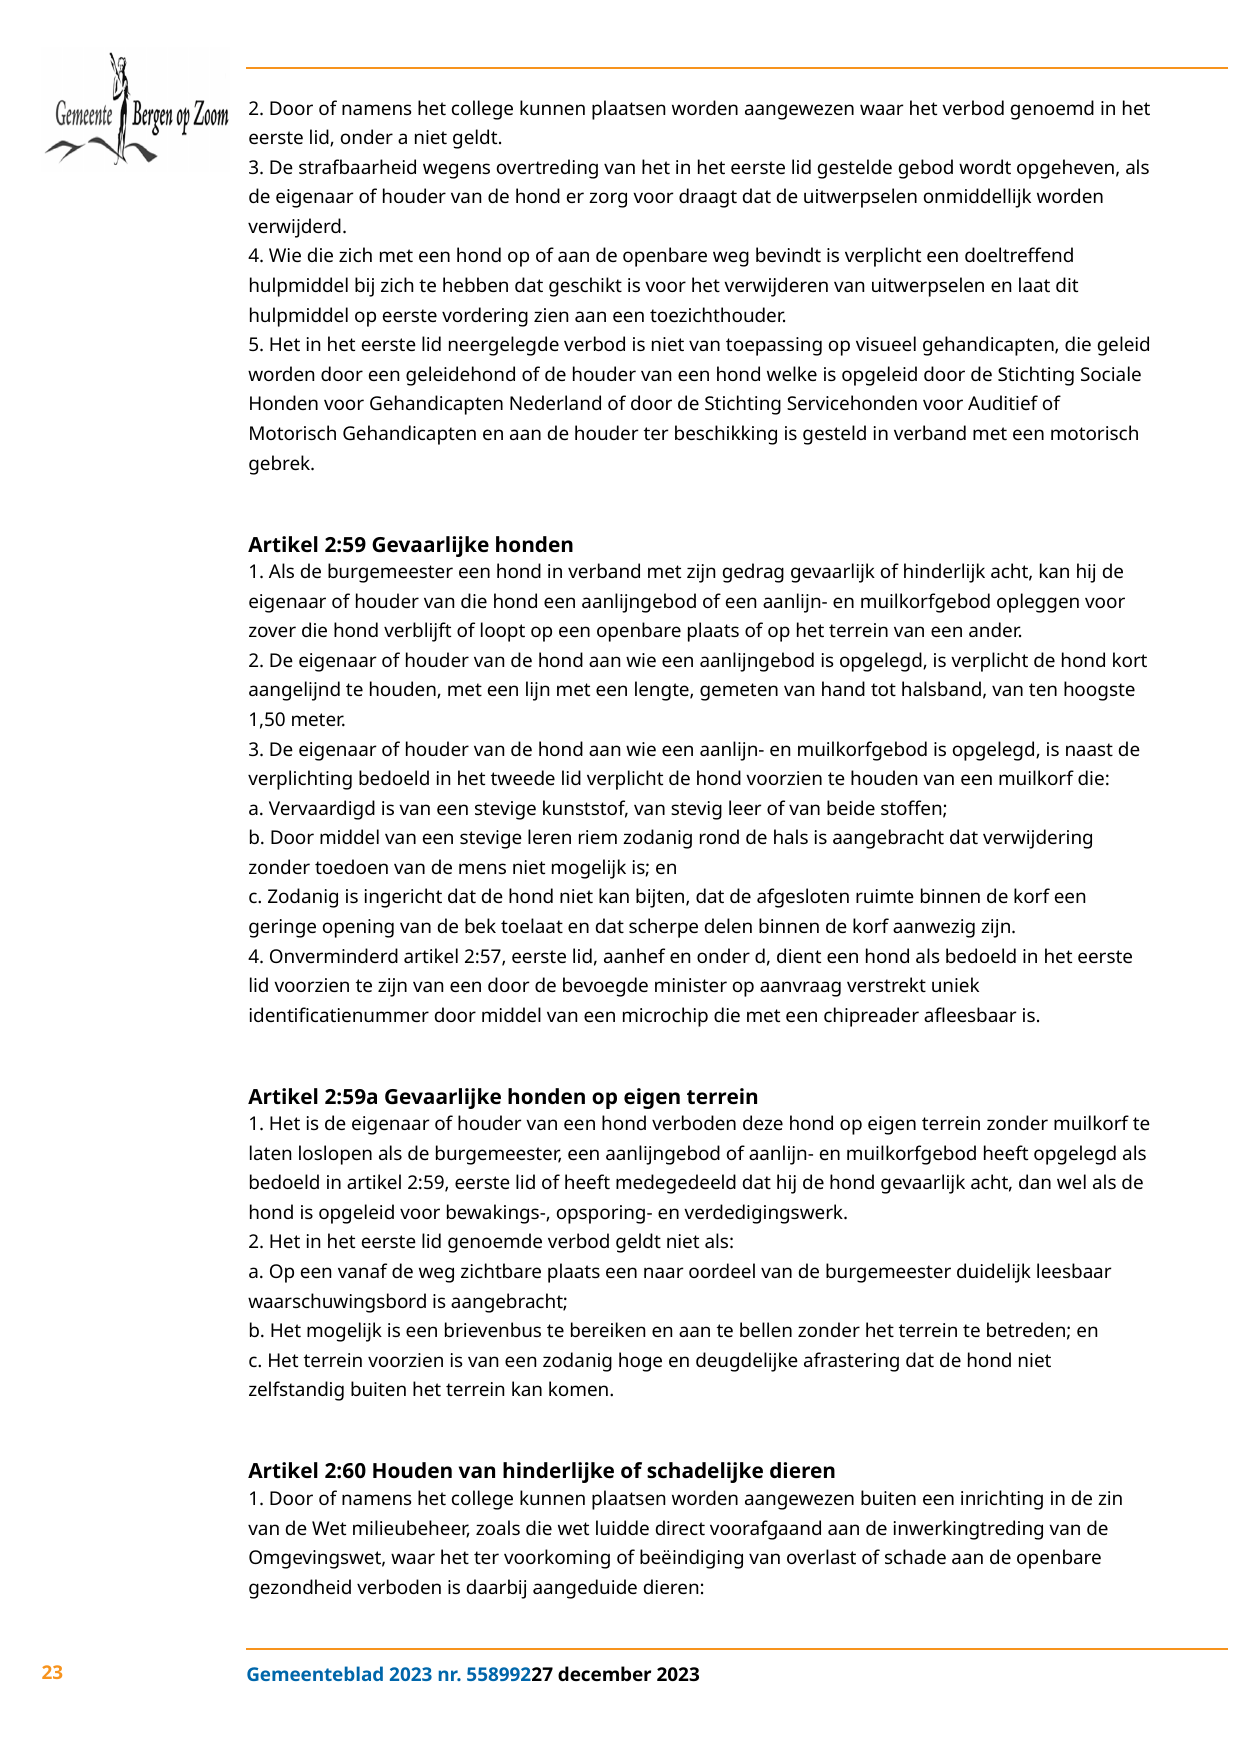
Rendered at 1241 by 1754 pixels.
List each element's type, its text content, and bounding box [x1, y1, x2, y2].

text 5. Het in het eerste lid neergelegde verbod is niet van toepassing op visueel gehandicapten, die geleid worden door een geleidehond of de houder van een hond welke is opgeleid door de Stichting Sociale Honden voor Gehandicapten Nederland of door de Stichting Servicehonden voor Auditief of Motorisch Gehandicapten en aan de houder ter beschikking is gesteld in verband met een motorisch gebrek. [248, 331, 1152, 476]
text 1. Door of namens het college kunnen plaatsen worden aangewezen buiten een inrichting in de zin van de Wet milieubeheer, zoals die wet luidde direct voorafgaand aan de inwerkingtreding van de Omgevingswet, waar het ter voorkoming of beëindiging van overlast of schade aan de openbare gezondheid verboden is daarbij aangeduide dieren: [248, 1485, 1152, 1599]
text b. Het mogelijk is een brievenbus te bereiken en aan te bellen zonder het terrein te betreden; en [248, 1317, 1152, 1343]
text 4. Wie die zich met een hond op of aan de openbare weg bevindt is verplicht een doeltreffend hulpmiddel bij zich te hebben dat geschikt is voor het verwijderen van uitwerpselen en laat dit hulpmiddel op eerste vordering zien aan een toezichthouder. [248, 243, 1152, 328]
text 1. Het is de eigenaar of houder van een hond verboden deze hond op eigen terrein zonder muilkorf te laten loslopen als de burgemeester, een aanlijngebod of aanlijn- en muilkorfgebod heeft opgelegd als bedoeld in artikel 2:59, eerste lid of heeft medegedeeld dat hij de hond gevaarlijk acht, dan wel als de hond is opgeleid voor bewakings-, opsporing- en verdedigingswerk. [248, 1110, 1152, 1225]
text 2. Door of namens het college kunnen plaatsen worden aangewezen waar het verbod genoemd in het eerste lid, onder a niet geldt. [248, 95, 1152, 150]
picture [41, 47, 231, 172]
text c. Zodanig is ingericht dat de hond niet kan bijten, dat de afgesloten ruimte binnen de korf een geringe opening van de bek toelaat en dat scherpe delen binnen de korf aanwezig zijn. [248, 884, 1152, 939]
text 3. De strafbaarheid wegens overtreding van het in het eerste lid gestelde gebod wordt opgeheven, als de eigenaar of houder van de hond er zorg voor draagt dat de uitwerpselen onmiddellijk worden verwijderd. [248, 154, 1152, 239]
text a. Op een vanaf de weg zichtbare plaats een naar oordeel van de burgemeester duidelijk leesbaar waarschuwingsbord is aangebracht; [248, 1258, 1152, 1314]
text Artikel 2:59 Gevaarlijke honden [248, 530, 1152, 558]
text Artikel 2:60 Houden van hinderlijke of schadelijke dieren [248, 1457, 1152, 1485]
text 2. Het in het eerste lid genoemde verbod geldt niet als: [248, 1229, 1152, 1254]
text 1. Als de burgemeester een hond in verband met zijn gedrag gevaarlijk of hinderlijk acht, kan hij de eigenaar of houder van die hond een aanlijngebod of een aanlijn- en muilkorfgebod opleggen voor zover die hond verblijft of loopt op een openbare plaats of op het terrein van een ander. [248, 558, 1152, 643]
text 4. Onverminderd artikel 2:57, eerste lid, aanhef en onder d, dient een hond als bedoeld in het eerste lid voorzien te zijn van een door de bevoegde minister op aanvraag verstrekt uniek identificatienummer door middel van een microchip die met een chipreader afleesbaar is. [248, 943, 1152, 1028]
text 3. De eigenaar of houder van de hond aan wie een aanlijn- en muilkorfgebod is opgelegd, is naast de verplichting bedoeld in het tweede lid verplicht de hond voorzien te houden van een muilkorf die: [248, 736, 1152, 791]
text 2. De eigenaar of houder van de hond aan wie een aanlijngebod is opgelegd, is verplicht de hond kort aangelijnd te houden, met een lijn met een lengte, gemeten van hand tot halsband, van ten hoogste 1,50 meter. [248, 647, 1152, 732]
text b. Door middel van een stevige leren riem zodanig rond de hals is aangebracht dat verwijdering zonder toedoen van de mens niet mogelijk is; en [248, 824, 1152, 880]
text Artikel 2:59a Gevaarlijke honden op eigen terrein [248, 1082, 1152, 1110]
text c. Het terrein voorzien is van een zodanig hoge en deugdelijke afrastering dat de hond niet zelfstandig buiten het terrein kan komen. [248, 1347, 1152, 1402]
text a. Vervaardigd is van een stevige kunststof, van stevig leer of van beide stoffen; [248, 795, 1152, 821]
